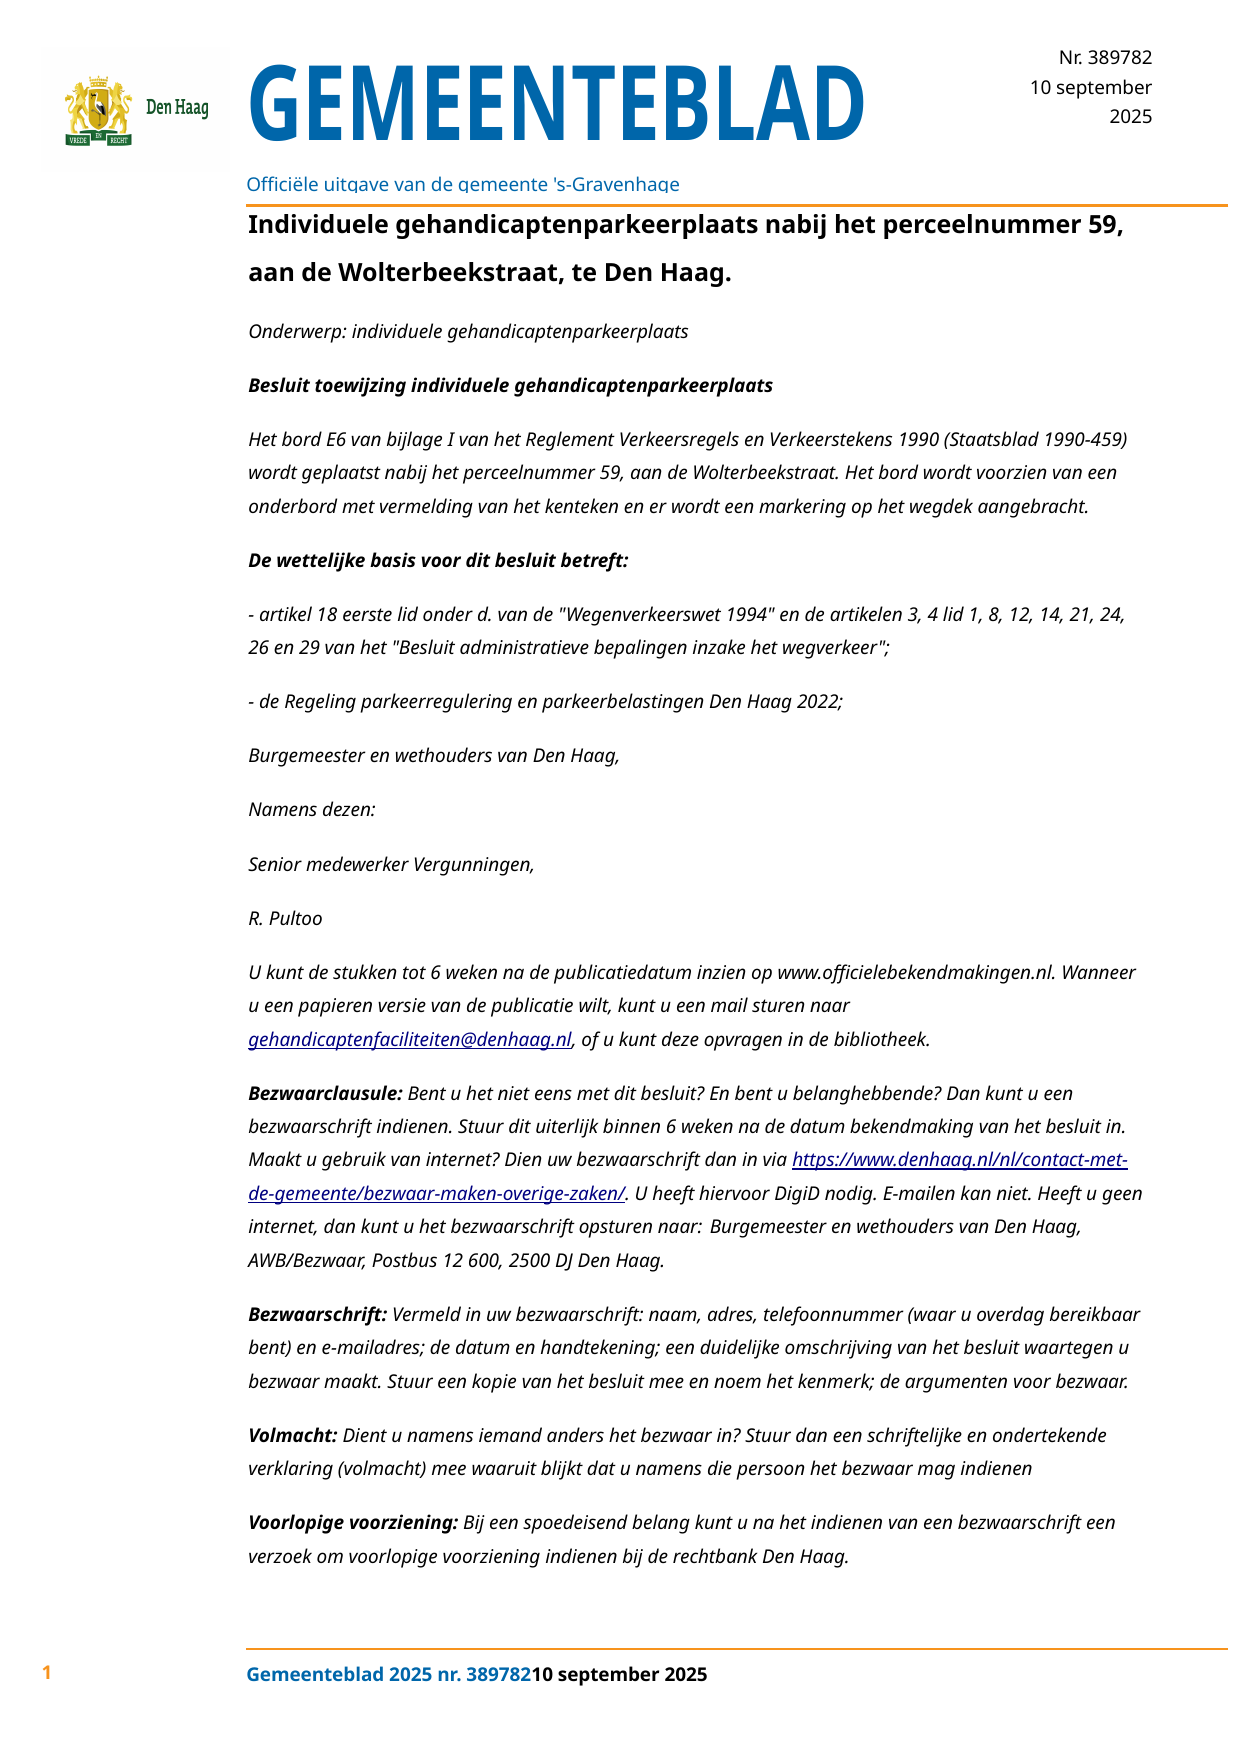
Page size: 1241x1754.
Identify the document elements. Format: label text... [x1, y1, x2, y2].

text U kunt de stukken tot 6 weken na de publicatiedatum inzien op www.officielebekendmakingen.nl. Wanneer u een papieren versie van de publicatie wilt, kunt u een mail sturen naar gehandicaptenfaciliteiten@denhaag.nl, of u kunt deze opvragen in de bibliotheek. [248, 959, 1152, 1051]
text Bezwaarclausule: Bent u het niet eens met dit besluit? En bent u belanghebbende? Dan kunt u een bezwaarschrift indienen. Stuur dit uiterlijk binnen 6 weken na de datum bekendmaking van het besluit in. Maakt u gebruik van internet? Dien uw bezwaarschrift dan in via https://www.denhaag.nl/nl/contact-met-de-gemeente/bezwaar-maken-overige-zaken/. U heeft hiervoor DigiD nodig. E-mailen kan niet. Heeft u geen internet, dan kunt u het bezwaarschrift opsturen naar: Burgemeester en wethouders van Den Haag, AWB/Bezwaar, Postbus 12 600, 2500 DJ Den Haag. [248, 1080, 1152, 1273]
text Burgemeester en wethouders van Den Haag, [248, 743, 1152, 768]
text Namens dezen: [248, 797, 1152, 822]
text Het bord E6 van bijlage I van het Reglement Verkeersregels en Verkeerstekens 1990 (Staatsblad 1990-459) wordt geplaatst nabij het perceelnummer 59, aan de Wolterbeekstraat. Het bord wordt voorzien van een onderbord met vermelding van het kenteken en er wordt een markering op het wegdek aangebracht. [248, 426, 1152, 519]
text - artikel 18 eerste lid onder d. van de "Wegenverkeerswet 1994" en de artikelen 3, 4 lid 1, 8, 12, 14, 21, 24, 26 en 29 van het "Besluit administratieve bepalingen inzake het wegverkeer"; [248, 601, 1152, 660]
text De wettelijke basis voor dit besluit betreft: [248, 547, 1152, 573]
text Voorlopige voorziening: Bij een spoedeisend belang kunt u na het indienen van een bezwaarschrift een verzoek om voorlopige voorziening indienen bij de rechtbank Den Haag. [248, 1509, 1152, 1569]
text Senior medewerker Vergunningen, [248, 851, 1152, 876]
text Onderwerp: individuele gehandicaptenparkeerplaats [248, 318, 1152, 344]
text Besluit toewijzing individuele gehandicaptenparkeerplaats [248, 372, 1152, 398]
text Individuele gehandicaptenparkeerplaats nabij het perceelnummer 59, aan de Wolterbeekstraat, te Den Haag. [248, 207, 1152, 288]
picture [41, 47, 231, 172]
text Bezwaarschrift: Vermeld in uw bezwaarschrift: naam, adres, telefoonnummer (waar u overdag bereikbaar bent) en e-mailadres; de datum en handtekening; een duidelijke omschrijving van het besluit waartegen u bezwaar maakt. Stuur een kopie van het besluit mee en noem het kenmerk; de argumenten voor bezwaar. [248, 1301, 1152, 1394]
text Volmacht: Dient u namens iemand anders het bezwaar in? Stuur dan een schriftelijke en ondertekende verklaring (volmacht) mee waaruit blijkt dat u namens die persoon het bezwaar mag indienen [248, 1422, 1152, 1481]
text R. Pultoo [248, 905, 1152, 931]
text - de Regeling parkeerregulering en parkeerbelastingen Den Haag 2022; [248, 688, 1152, 714]
